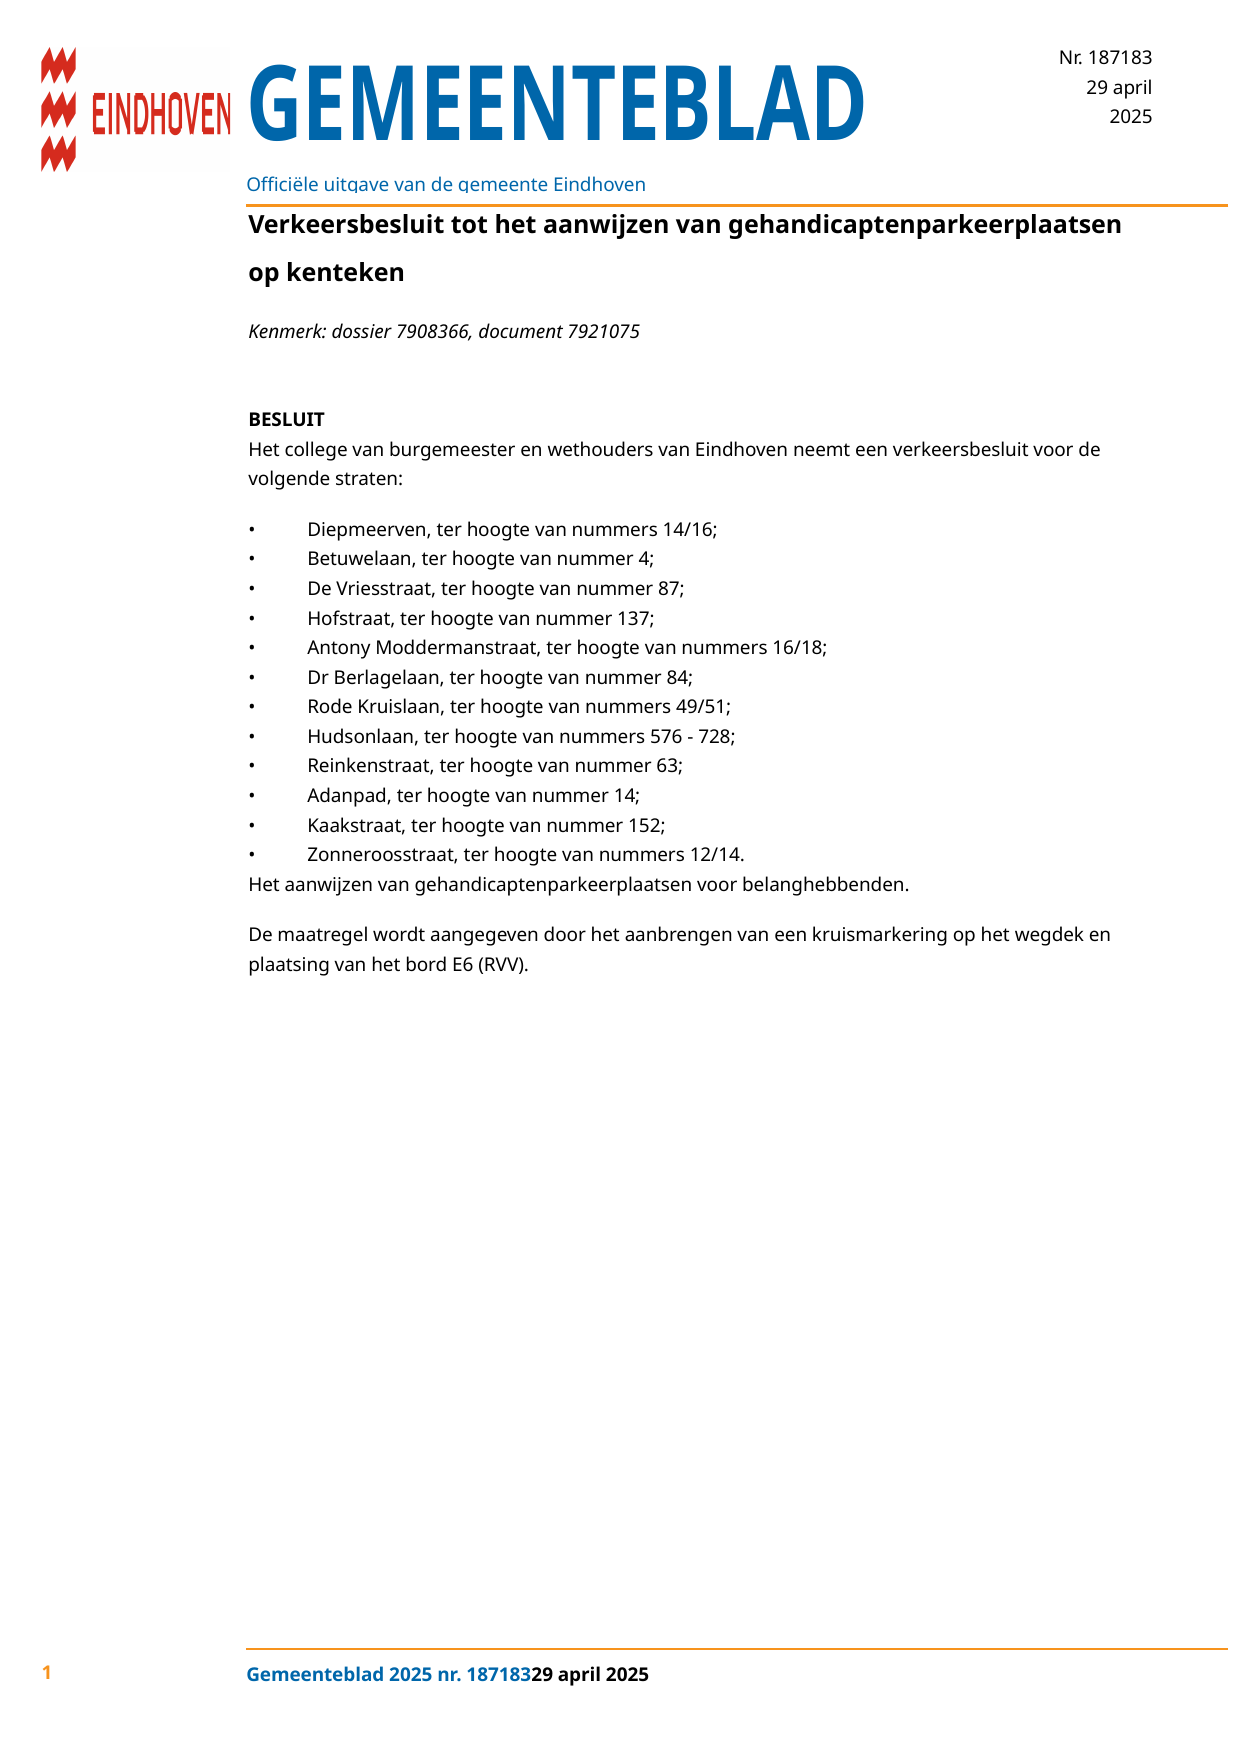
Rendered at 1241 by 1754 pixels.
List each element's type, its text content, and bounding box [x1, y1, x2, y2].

list Betuwelaan, ter hoogte van nummer 4; [248, 546, 1152, 571]
list Hofstraat, ter hoogte van nummer 137; [248, 605, 1152, 630]
list Rode Kruislaan, ter hoogte van nummers 49/51; [248, 693, 1152, 719]
text Kenmerk: dossier 7908366, document 7921075 [248, 318, 1152, 344]
list De Vriesstraat, ter hoogte van nummer 87; [248, 575, 1152, 601]
text BESLUIT [248, 406, 1152, 432]
text De maatregel wordt aangegeven door het aanbrengen van een kruismarkering op het wegdek en plaatsing van het bord E6 (RVV). [248, 921, 1152, 977]
list Adanpad, ter hoogte van nummer 14; [248, 782, 1152, 808]
text Verkeersbesluit tot het aanwijzen van gehandicaptenparkeerplaatsen op kenteken [248, 207, 1152, 288]
list Kaakstraat, ter hoogte van nummer 152; [248, 812, 1152, 837]
list Zonneroosstraat, ter hoogte van nummers 12/14. [248, 841, 1152, 867]
list Antony Moddermanstraat, ter hoogte van nummers 16/18; [248, 634, 1152, 660]
list Reinkenstraat, ter hoogte van nummer 63; [248, 753, 1152, 778]
text Het college van burgemeester en wethouders van Eindhoven neemt een verkeersbesluit voor de volgende straten: [248, 436, 1152, 491]
list Dr Berlagelaan, ter hoogte van nummer 84; [248, 664, 1152, 689]
list Hudsonlaan, ter hoogte van nummers 576 - 728; [248, 723, 1152, 749]
text Het aanwijzen van gehandicaptenparkeerplaatsen voor belanghebbenden. [248, 871, 1152, 897]
list Diepmeerven, ter hoogte van nummers 14/16; [248, 516, 1152, 542]
picture [41, 47, 231, 172]
